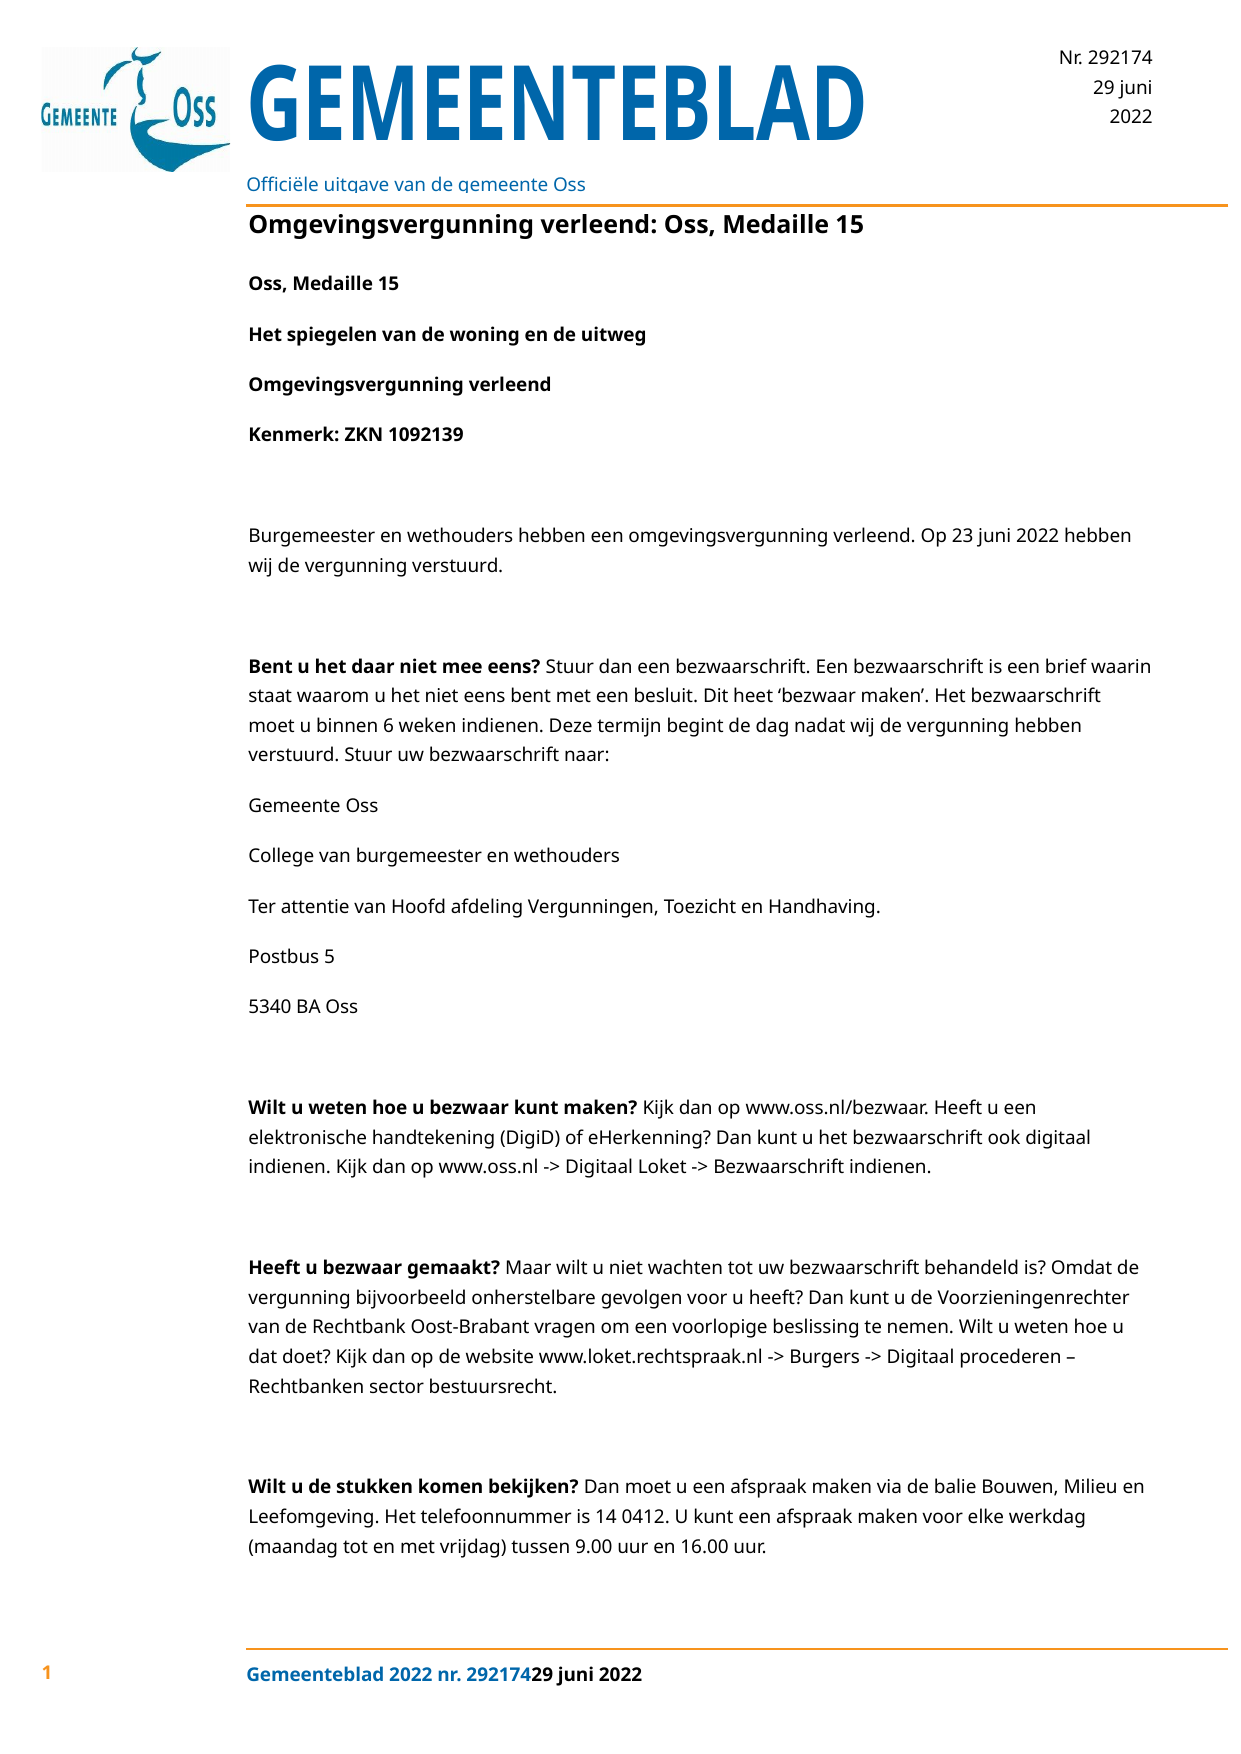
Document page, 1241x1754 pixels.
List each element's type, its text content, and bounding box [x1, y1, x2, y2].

text Kenmerk: ZKN 1092139 [248, 422, 1152, 447]
text Wilt u de stukken komen bekijken? Dan moet u een afspraak maken via de balie Bouwen, Milieu en Leefomgeving. Het telefoonnummer is 14 0412. U kunt een afspraak maken voor elke werkdag (maandag tot en met vrijdag) tussen 9.00 uur en 16.00 uur. [248, 1474, 1152, 1558]
text Burgemeester en wethouders hebben een omgevingsvergunning verleend. Op 23 juni 2022 hebben wij de vergunning verstuurd. [248, 522, 1152, 578]
text Ter attentie van Hoofd afdeling Vergunningen, Toezicht en Handhaving. [248, 893, 1152, 918]
text Heeft u bezwaar gemaakt? Maar wilt u niet wachten tot uw bezwaarschrift behandeld is? Omdat de vergunning bijvoorbeeld onherstelbare gevolgen voor u heeft? Dan kunt u de Voorzieningenrechter van de Rechtbank Oost-Brabant vragen om een voorlopige beslissing te nemen. Wilt u weten hoe u dat doet? Kijk dan op de website www.loket.rechtspraak.nl -> Burgers -> Digitaal procederen – Rechtbanken sector bestuursrecht. [248, 1254, 1152, 1398]
text Gemeente Oss [248, 792, 1152, 818]
text 5340 BA Oss [248, 994, 1152, 1019]
text Het spiegelen van de woning en de uitweg [248, 321, 1152, 346]
picture [41, 47, 231, 172]
text Postbus 5 [248, 943, 1152, 969]
text Omgevingsvergunning verleend: Oss, Medaille 15 [248, 207, 1152, 241]
text Wilt u weten hoe u bezwaar kunt maken? Kijk dan op www.oss.nl/bezwaar. Heeft u een elektronische handtekening (DigiD) of eHerkenning? Dan kunt u het bezwaarschrift ook digitaal indienen. Kijk dan op www.oss.nl -> Digitaal Loket -> Bezwaarschrift indienen. [248, 1094, 1152, 1179]
text Oss, Medaille 15 [248, 270, 1152, 296]
text College van burgemeester en wethouders [248, 842, 1152, 868]
text Bent u het daar niet mee eens? Stuur dan een bezwaarschrift. Een bezwaarschrift is een brief waarin staat waarom u het niet eens bent met een besluit. Dit heet ‘bezwaar maken’. Het bezwaarschrift moet u binnen 6 weken indienen. Deze termijn begint de dag nadat wij de vergunning hebben verstuurd. Stuur uw bezwaarschrift naar: [248, 653, 1152, 767]
text Omgevingsvergunning verleend [248, 371, 1152, 397]
